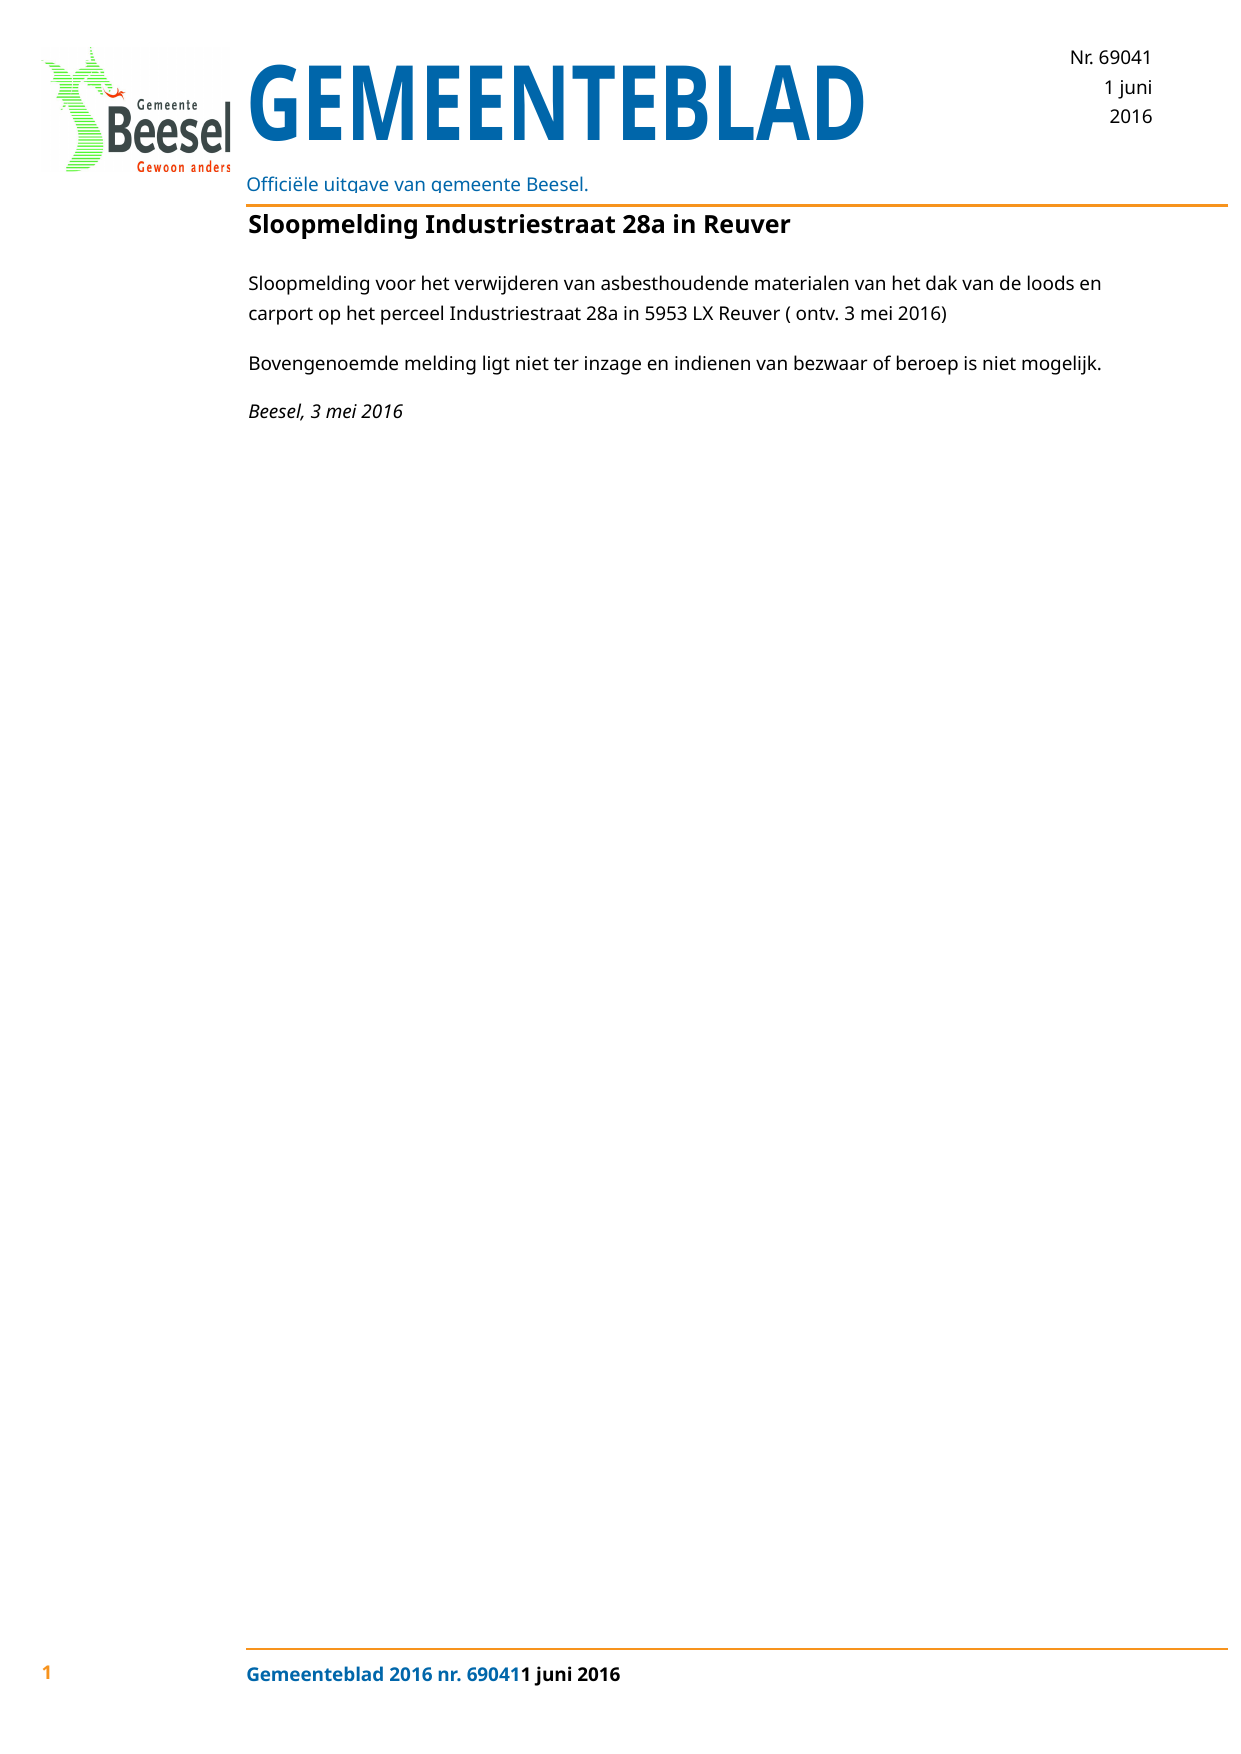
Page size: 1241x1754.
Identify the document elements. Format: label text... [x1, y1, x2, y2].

text Bovengenoemde melding ligt niet ter inzage en indienen van bezwaar of beroep is niet mogelijk. [248, 350, 1152, 376]
text Beesel, 3 mei 2016 [248, 398, 1152, 424]
picture [41, 47, 231, 172]
text Sloopmelding voor het verwijderen van asbesthoudende materialen van het dak van de loods en carport op het perceel Industriestraat 28a in 5953 LX Reuver ( ontv. 3 mei 2016) [248, 270, 1152, 326]
text Sloopmelding Industriestraat 28a in Reuver [248, 207, 1152, 241]
